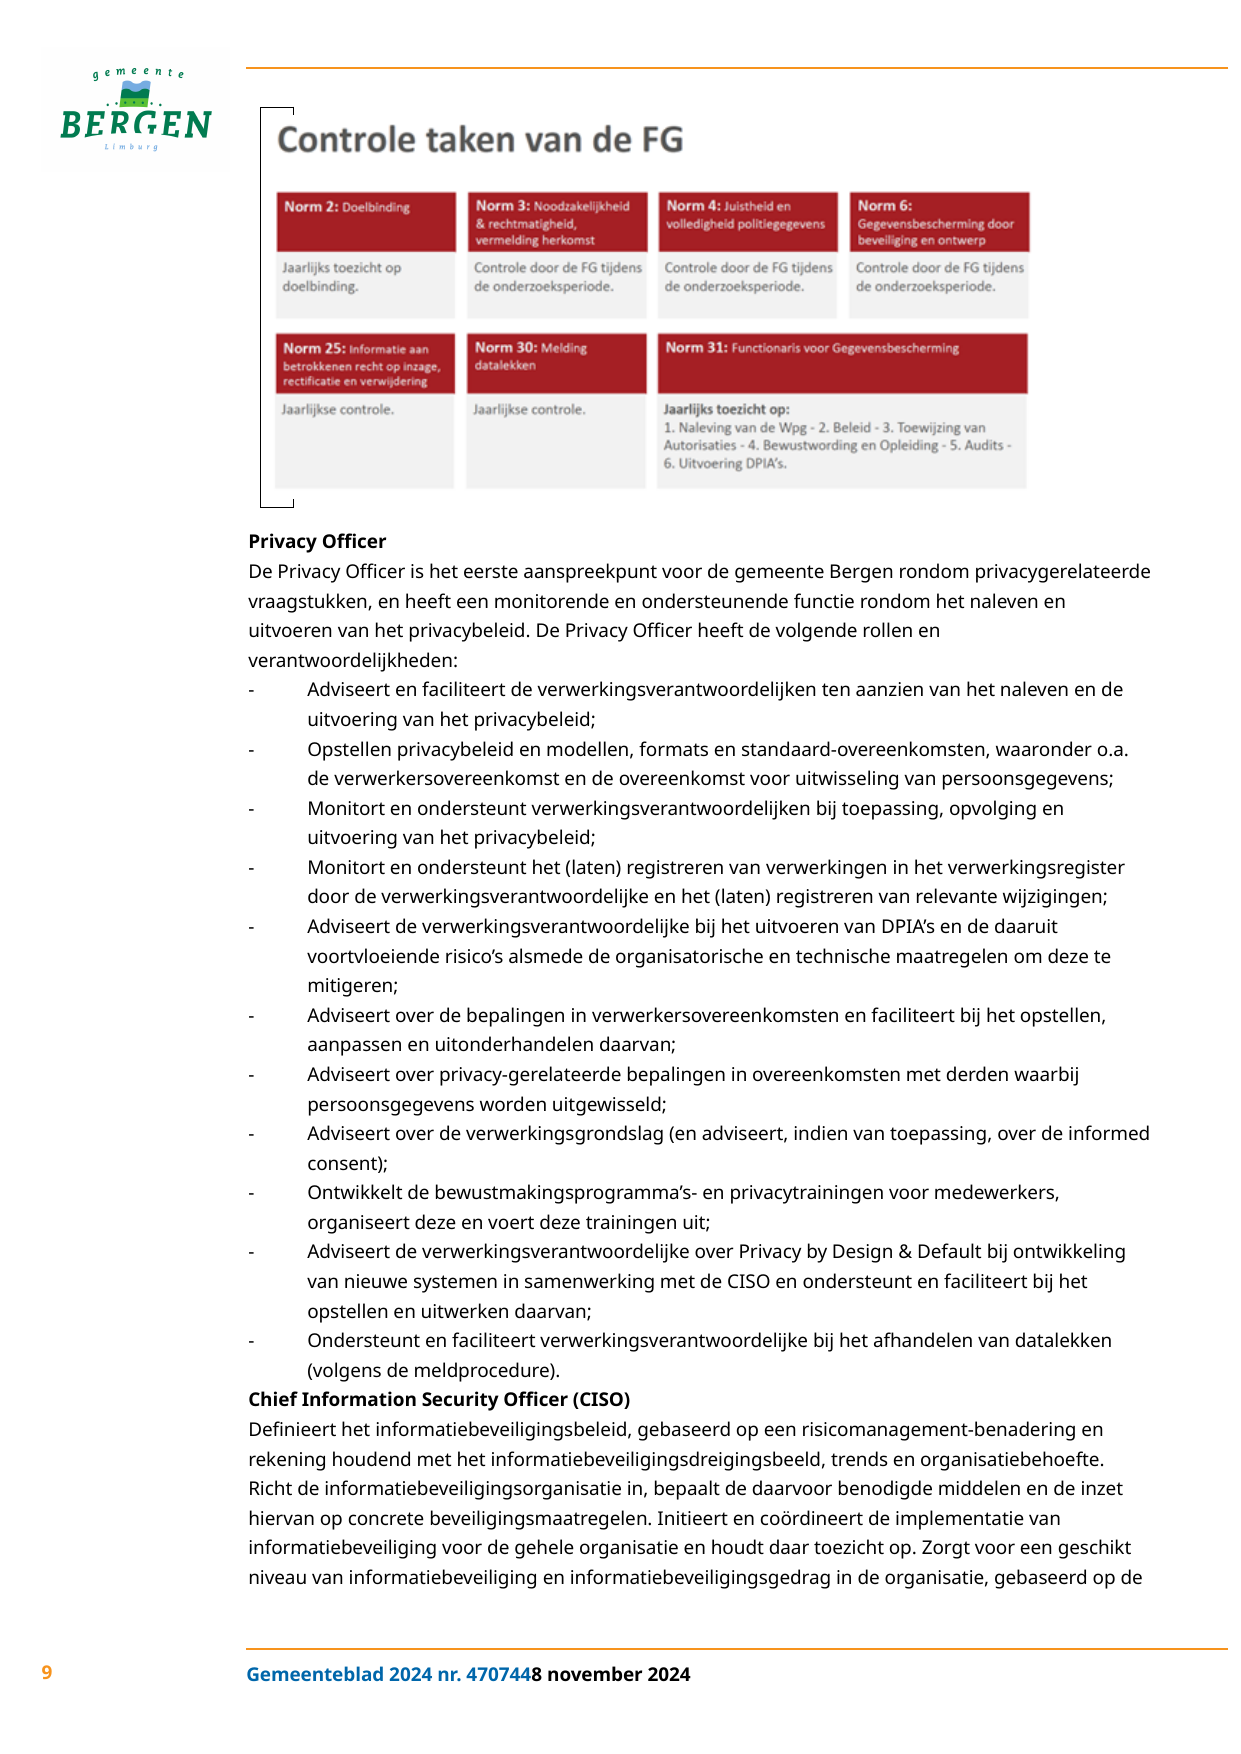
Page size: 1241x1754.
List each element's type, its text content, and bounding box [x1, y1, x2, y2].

text Definieert het informatiebeveiligingsbeleid, gebaseerd op een risicomanagement-benadering en rekening houdend met het informatiebeveiligingsdreigingsbeeld, trends en organisatiebehoefte. Richt de informatiebeveiligingsorganisatie in, bepaalt de daarvoor benodigde middelen en de inzet hiervan op concrete beveiligingsmaatregelen. Initieert en coördineert de implementatie van informatiebeveiliging voor de gehele organisatie en houdt daar toezicht op. Zorgt voor een geschikt niveau van informatiebeveiliging en informatiebeveiligingsgedrag in de organisatie, gebaseerd op de [248, 1416, 1152, 1590]
list Monitort en ondersteunt het (laten) registreren van verwerkingen in het verwerkingsregister door de verwerkingsverantwoordelijke en het (laten) registreren van relevante wijzigingen; [248, 854, 1152, 909]
list Adviseert over de bepalingen in verwerkersovereenkomsten en faciliteert bij het opstellen, aanpassen en uitonderhandelen daarvan; [248, 1002, 1152, 1057]
list Opstellen privacybeleid en modellen, formats en standaard-overeenkomsten, waaronder o.a. de verwerkersovereenkomst en de overeenkomst voor uitwisseling van persoonsgegevens; [248, 736, 1152, 791]
list Adviseert de verwerkingsverantwoordelijke bij het uitvoeren van DPIA’s en de daaruit voortvloeiende risico’s alsmede de organisatorische en technische maatregelen om deze te mitigeren; [248, 913, 1152, 998]
list Adviseert de verwerkingsverantwoordelijke over Privacy by Design & Default bij ontwikkeling van nieuwe systemen in samenwerking met de CISO en ondersteunt en faciliteert bij het opstellen en uitwerken daarvan; [248, 1239, 1152, 1323]
list Ondersteunt en faciliteert verwerkingsverantwoordelijke bij het afhandelen van datalekken (volgens de meldprocedure). [248, 1327, 1152, 1383]
text Privacy Officer [248, 529, 1152, 554]
list Adviseert over privacy-gerelateerde bepalingen in overeenkomsten met derden waarbij persoonsgegevens worden uitgewisseld; [248, 1061, 1152, 1116]
list Monitort en ondersteunt verwerkingsverantwoordelijken bij toepassing, opvolging en uitvoering van het privacybeleid; [248, 795, 1152, 850]
text De Privacy Officer is het eerste aanspreekpunt voor de gemeente Bergen rondom privacygerelateerde vraagstukken, en heeft een monitorende en ondersteunende functie rondom het naleven en uitvoeren van het privacybeleid. De Privacy Officer heeft de volgende rollen en verantwoordelijkheden: [248, 558, 1152, 673]
list Adviseert over de verwerkingsgrondslag (en adviseert, indien van toepassing, over de informed consent); [248, 1120, 1152, 1176]
picture [41, 47, 231, 172]
list Adviseert en faciliteert de verwerkingsverantwoordelijken ten aanzien van het naleven en de uitvoering van het privacybeleid; [248, 677, 1152, 732]
picture [268, 115, 1037, 499]
text Chief Information Security Officer (CISO) [248, 1387, 1152, 1412]
list Ontwikkelt de bewustmakingsprogramma’s- en privacytrainingen voor medewerkers, organiseert deze en voert deze trainingen uit; [248, 1179, 1152, 1235]
